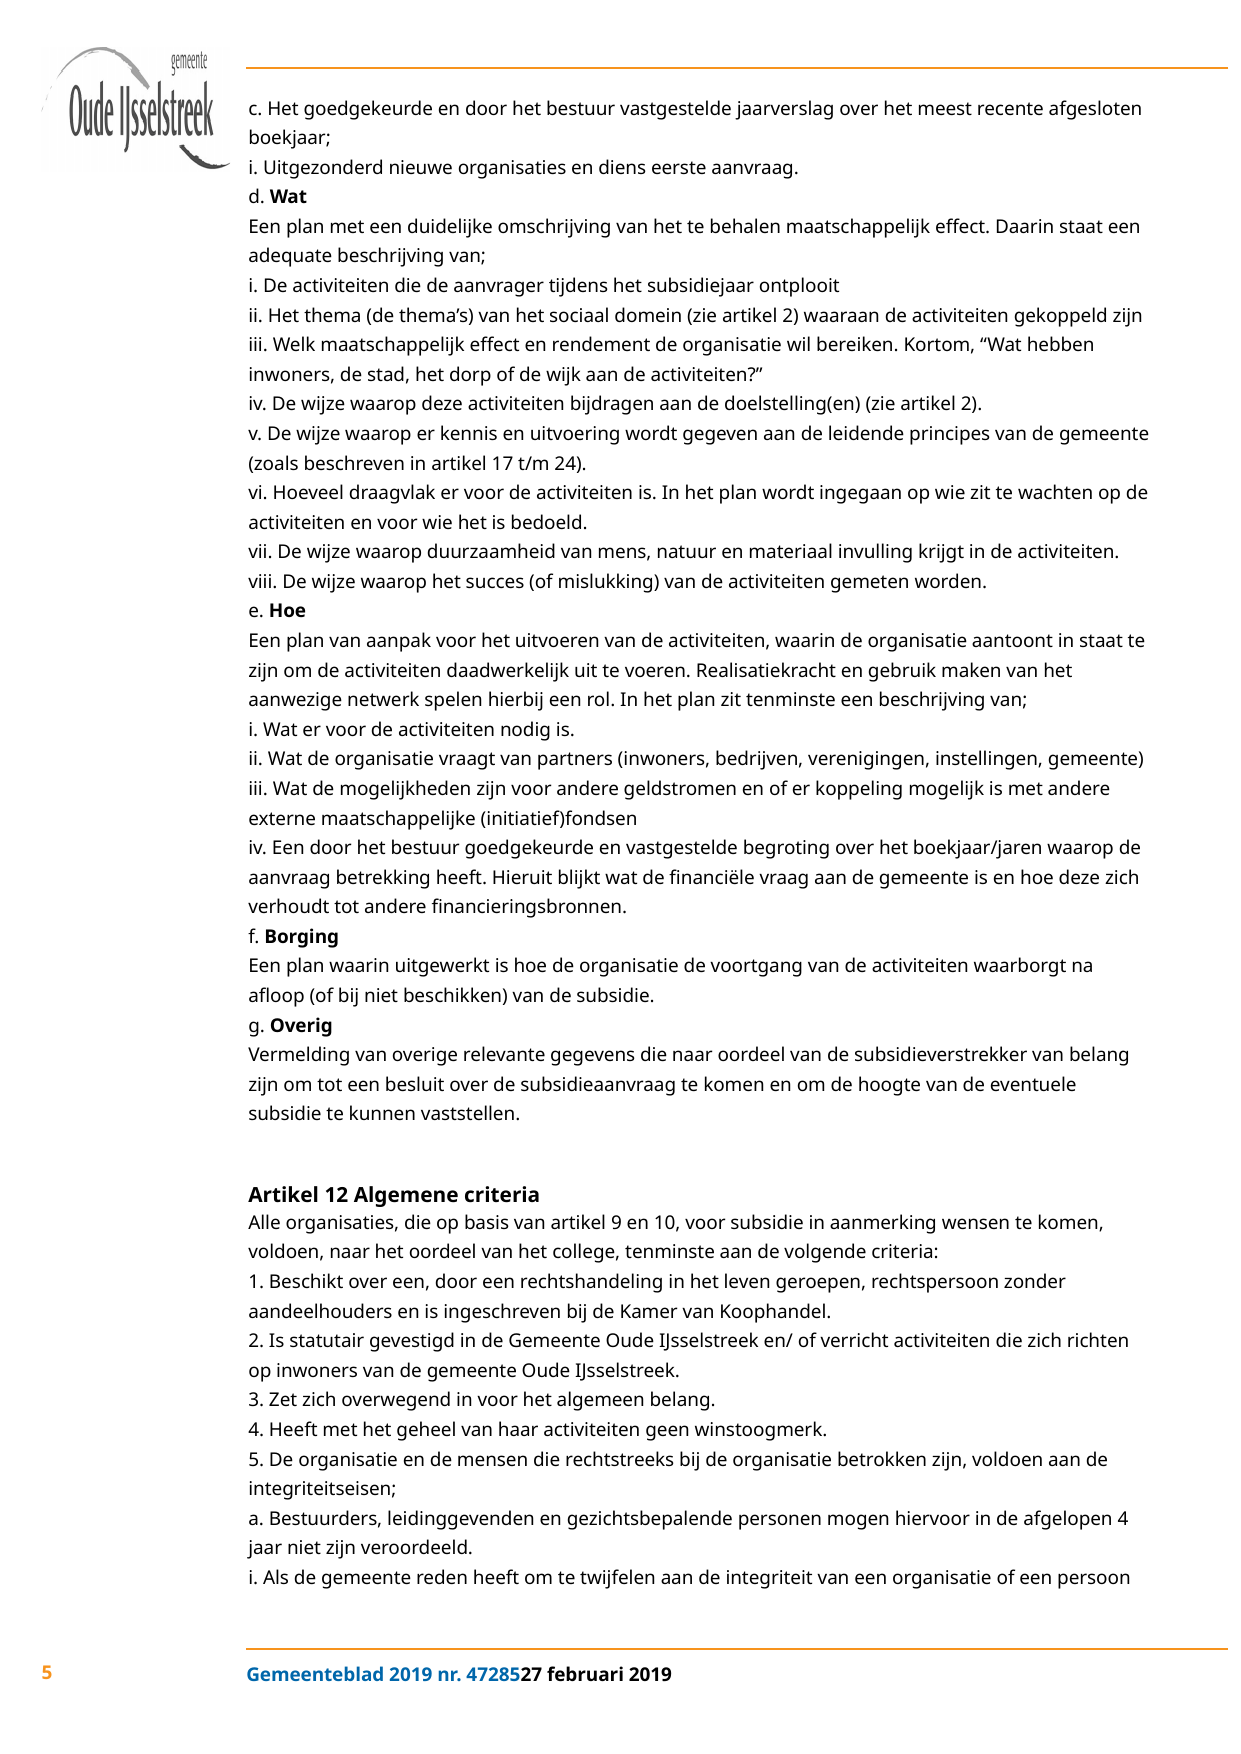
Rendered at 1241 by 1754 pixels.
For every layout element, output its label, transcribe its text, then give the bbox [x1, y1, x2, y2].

text i. De activiteiten die de aanvrager tijdens het subsidiejaar ontplooit [248, 272, 1152, 298]
text i. Als de gemeente reden heeft om te twijfelen aan de integriteit van een organisatie of een persoon [248, 1564, 1152, 1590]
text 2. Is statutair gevestigd in de Gemeente Oude IJsselstreek en/ of verricht activiteiten die zich richten op inwoners van de gemeente Oude IJsselstreek. [248, 1327, 1152, 1383]
text 1. Beschikt over een, door een rechtshandeling in het leven geroepen, rechtspersoon zonder aandeelhouders en is ingeschreven bij de Kamer van Koophandel. [248, 1268, 1152, 1323]
text i. Uitgezonderd nieuwe organisaties en diens eerste aanvraag. [248, 154, 1152, 180]
text a. Bestuurders, leidinggevenden en gezichtsbepalende personen mogen hiervoor in de afgelopen 4 jaar niet zijn veroordeeld. [248, 1505, 1152, 1560]
text 4. Heeft met het geheel van haar activiteiten geen winstoogmerk. [248, 1416, 1152, 1442]
text f. Borging [248, 923, 1152, 949]
text Artikel 12 Algemene criteria [248, 1181, 1152, 1209]
text iii. Welk maatschappelijk effect en rendement de organisatie wil bereiken. Kortom, “Wat hebben inwoners, de stad, het dorp of de wijk aan de activiteiten?” [248, 331, 1152, 387]
text ii. Het thema (de thema’s) van het sociaal domein (zie artikel 2) waaraan de activiteiten gekoppeld zijn [248, 302, 1152, 328]
text c. Het goedgekeurde en door het bestuur vastgestelde jaarverslag over het meest recente afgesloten boekjaar; [248, 95, 1152, 150]
text ii. Wat de organisatie vraagt van partners (inwoners, bedrijven, verenigingen, instellingen, gemeente) [248, 746, 1152, 771]
text Een plan van aanpak voor het uitvoeren van de activiteiten, waarin de organisatie aantoont in staat te zijn om de activiteiten daadwerkelijk uit te voeren. Realisatiekracht en gebruik maken van het aanwezige netwerk spelen hierbij een rol. In het plan zit tenminste een beschrijving van; [248, 627, 1152, 712]
text vi. Hoeveel draagvlak er voor de activiteiten is. In het plan wordt ingegaan op wie zit te wachten op de activiteiten en voor wie het is bedoeld. [248, 479, 1152, 535]
text d. Wat [248, 183, 1152, 209]
text 5. De organisatie en de mensen die rechtstreeks bij de organisatie betrokken zijn, voldoen aan de integriteitseisen; [248, 1446, 1152, 1501]
text v. De wijze waarop er kennis en uitvoering wordt gegeven aan de leidende principes van de gemeente (zoals beschreven in artikel 17 t/m 24). [248, 420, 1152, 476]
text Vermelding van overige relevante gegevens die naar oordeel van de subsidieverstrekker van belang zijn om tot een besluit over de subsidieaanvraag te komen en om de hoogte van de eventuele subsidie te kunnen vaststellen. [248, 1041, 1152, 1126]
text g. Overig [248, 1012, 1152, 1038]
text Een plan waarin uitgewerkt is hoe de organisatie de voortgang van de activiteiten waarborgt na afloop (of bij niet beschikken) van de subsidie. [248, 953, 1152, 1008]
picture [41, 47, 231, 172]
text Alle organisaties, die op basis van artikel 9 en 10, voor subsidie in aanmerking wensen te komen, voldoen, naar het oordeel van het college, tenminste aan de volgende criteria: [248, 1209, 1152, 1264]
text iv. Een door het bestuur goedgekeurde en vastgestelde begroting over het boekjaar/jaren waarop de aanvraag betrekking heeft. Hieruit blijkt wat de financiële vraag aan de gemeente is en hoe deze zich verhoudt tot andere financieringsbronnen. [248, 834, 1152, 919]
text e. Hoe [248, 598, 1152, 623]
text i. Wat er voor de activiteiten nodig is. [248, 716, 1152, 742]
text viii. De wijze waarop het succes (of mislukking) van de activiteiten gemeten worden. [248, 568, 1152, 594]
text iv. De wijze waarop deze activiteiten bijdragen aan de doelstelling(en) (zie artikel 2). [248, 391, 1152, 416]
text iii. Wat de mogelijkheden zijn voor andere geldstromen en of er koppeling mogelijk is met andere externe maatschappelijke (initiatief)fondsen [248, 775, 1152, 831]
text Een plan met een duidelijke omschrijving van het te behalen maatschappelijk effect. Daarin staat een adequate beschrijving van; [248, 213, 1152, 268]
text 3. Zet zich overwegend in voor het algemeen belang. [248, 1387, 1152, 1412]
text vii. De wijze waarop duurzaamheid van mens, natuur en materiaal invulling krijgt in de activiteiten. [248, 538, 1152, 564]
